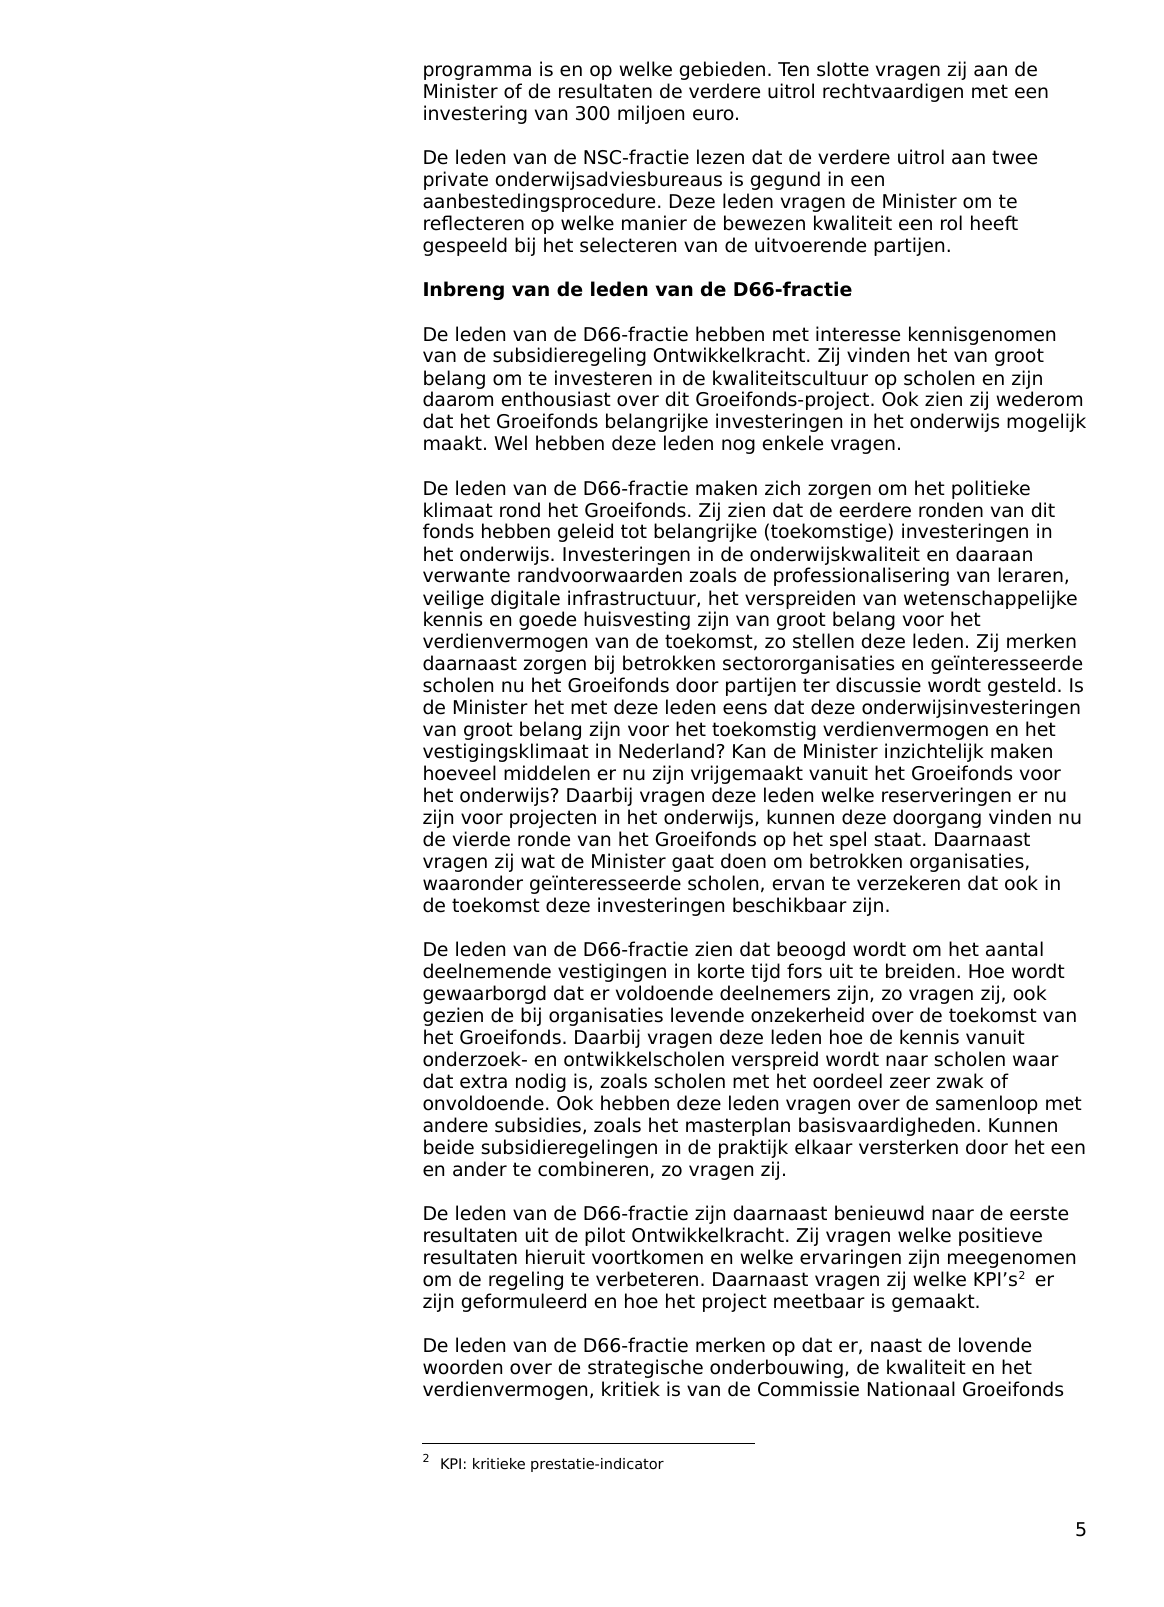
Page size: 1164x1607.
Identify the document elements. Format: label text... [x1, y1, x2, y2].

text De leden van de D66-fractie hebben met interesse kennisgenomen van de subsidieregeling Ontwikkelkracht. Zij vinden het van groot belang om te investeren in de kwaliteitscultuur op scholen en zijn daarom enthousiast over dit Groeifonds-project. Ook zien zij wederom dat het Groeifonds belangrijke investeringen in het onderwijs mogelijk maakt. Wel hebben deze leden nog enkele vragen. [422, 323, 1087, 455]
text programma is en op welke gebieden. Ten slotte vragen zij aan de Minister of de resultaten de verdere uitrol rechtvaardigen met een investering van 300 miljoen euro. [422, 59, 1087, 125]
text De leden van de D66-fractie zijn daarnaast benieuwd naar de eerste resultaten uit de pilot Ontwikkelkracht. Zij vragen welke positieve resultaten hieruit voortkomen en welke ervaringen zijn meegenomen om de regeling te verbeteren. Daarnaast vragen zij welke KPI’s er zijn geformuleerd en hoe het project meetbaar is gemaakt. [422, 1203, 1087, 1313]
text KPI: kritieke prestatie-indicator [422, 1452, 1087, 1474]
text De leden van de NSC-fractie lezen dat de verdere uitrol aan twee private onderwijsadviesbureaus is gegund in een aanbestedingsprocedure. Deze leden vragen de Minister om te reflecteren op welke manier de bewezen kwaliteit een rol heeft gespeeld bij het selecteren van de uitvoerende partijen. [422, 147, 1087, 257]
subtitle Inbreng van de leden van de D66-fractie [422, 279, 1087, 301]
text De leden van de D66-fractie maken zich zorgen om het politieke klimaat rond het Groeifonds. Zij zien dat de eerdere ronden van dit fonds hebben geleid tot belangrijke (toekomstige) investeringen in het onderwijs. Investeringen in de onderwijskwaliteit en daaraan verwante randvoorwaarden zoals de professionalisering van leraren, veilige digitale infrastructuur, het verspreiden van wetenschappelijke kennis en goede huisvesting zijn van groot belang voor het verdienvermogen van de toekomst, zo stellen deze leden. Zij merken daarnaast zorgen bij betrokken sectororganisaties en geïnteresseerde scholen nu het Groeifonds door partijen ter discussie wordt gesteld. Is de Minister het met deze leden eens dat deze onderwijsinvesteringen van groot belang zijn voor het toekomstig verdienvermogen en het vestigingsklimaat in Nederland? Kan de Minister inzichtelijk maken hoeveel middelen er nu zijn vrijgemaakt vanuit het Groeifonds voor het onderwijs? Daarbij vragen deze leden welke reserveringen er nu zijn voor projecten in het onderwijs, kunnen deze doorgang vinden nu de vierde ronde van het Groeifonds op het spel staat. Daarnaast vragen zij wat de Minister gaat doen om betrokken organisaties, waaronder geïnteresseerde scholen, ervan te verzekeren dat ook in de toekomst deze investeringen beschikbaar zijn. [422, 477, 1087, 917]
text De leden van de D66-fractie zien dat beoogd wordt om het aantal deelnemende vestigingen in korte tijd fors uit te breiden. Hoe wordt gewaarborgd dat er voldoende deelnemers zijn, zo vragen zij, ook gezien de bij organisaties levende onzekerheid over de toekomst van het Groeifonds. Daarbij vragen deze leden hoe de kennis vanuit onderzoek- en ontwikkelscholen verspreid wordt naar scholen waar dat extra nodig is, zoals scholen met het oordeel zeer zwak of onvoldoende. Ook hebben deze leden vragen over de samenloop met andere subsidies, zoals het masterplan basisvaardigheden. Kunnen beide subsidieregelingen in de praktijk elkaar versterken door het een en ander te combineren, zo vragen zij. [422, 939, 1087, 1181]
text De leden van de D66-fractie merken op dat er, naast de lovende woorden over de strategische onderbouwing, de kwaliteit en het verdienvermogen, kritiek is van de Commissie Nationaal Groeifonds [422, 1335, 1087, 1401]
